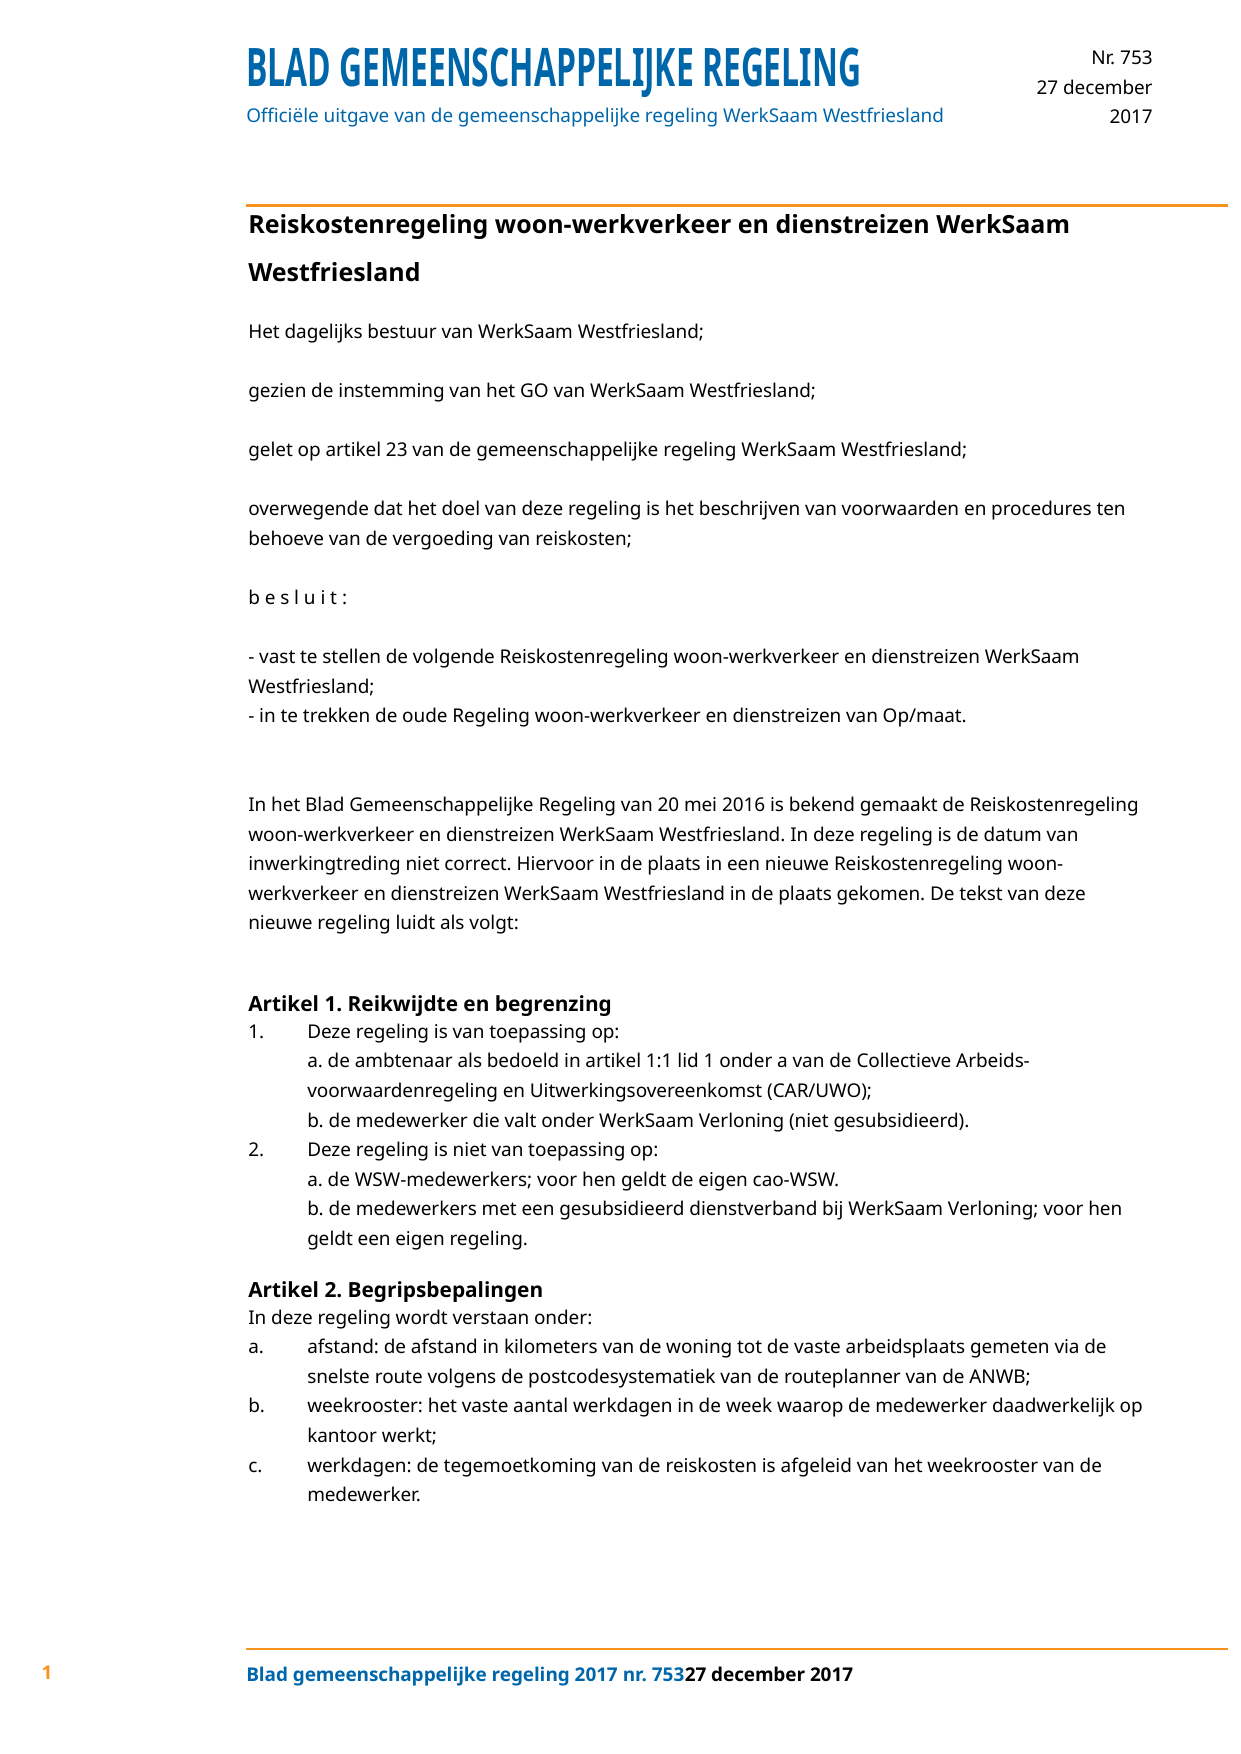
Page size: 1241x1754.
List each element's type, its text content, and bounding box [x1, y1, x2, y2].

list a. de WSW-medewerkers; voor hen geldt de eigen cao-WSW. [248, 1166, 1152, 1192]
list afstand: de afstand in kilometers van de woning tot de vaste arbeidsplaats gemeten via de snelste route volgens de postcodesystematiek van de routeplanner van de ANWB; [248, 1333, 1152, 1389]
text In het Blad Gemeenschappelijke Regeling van 20 mei 2016 is bekend gemaakt de Reiskostenregeling woon-werkverkeer en dienstreizen WerkSaam Westfriesland. In deze regeling is de datum van inwerkingtreding niet correct. Hiervoor in de plaats in een nieuwe Reiskostenregeling woon-werkverkeer en dienstreizen WerkSaam Westfriesland in de plaats gekomen. De tekst van deze nieuwe regeling luidt als volgt: [248, 791, 1152, 935]
list b. de medewerker die valt onder WerkSaam Verloning (niet gesubsidieerd). [248, 1107, 1152, 1132]
text Artikel 1. Reikwijdte en begrenzing [248, 989, 1152, 1018]
list Deze regeling is niet van toepassing op: [248, 1136, 1152, 1162]
list Deze regeling is van toepassing op: [248, 1018, 1152, 1044]
list weekrooster: het vaste aantal werkdagen in de week waarop de medewerker daadwerkelijk op kantoor werkt; [248, 1393, 1152, 1448]
text Reiskostenregeling woon-werkverkeer en dienstreizen WerkSaam Westfriesland [248, 207, 1152, 288]
picture [41, 47, 231, 172]
list b. de medewerkers met een gesubsidieerd dienstverband bij WerkSaam Verloning; voor hen geldt een eigen regeling. [248, 1196, 1152, 1251]
text - vast te stellen de volgende Reiskostenregeling woon-werkverkeer en dienstreizen WerkSaam Westfriesland; [248, 643, 1152, 699]
text overwegende dat het doel van deze regeling is het beschrijven van voorwaarden en procedures ten behoeve van de vergoeding van reiskosten; [248, 495, 1152, 551]
text - in te trekken de oude Regeling woon-werkverkeer en dienstreizen van Op/maat. [248, 702, 1152, 728]
list werkdagen: de tegemoetkoming van de reiskosten is afgeleid van het weekrooster van de medewerker. [248, 1452, 1152, 1507]
text gezien de instemming van het GO van WerkSaam Westfriesland; [248, 377, 1152, 403]
list a. de ambtenaar als bedoeld in artikel 1:1 lid 1 onder a van de Collectieve Arbeids-voorwaardenregeling en Uitwerkingsovereenkomst (CAR/UWO); [248, 1048, 1152, 1103]
text b e s l u i t : [248, 584, 1152, 610]
text Het dagelijks bestuur van WerkSaam Westfriesland; [248, 318, 1152, 344]
text Artikel 2. Begripsbepalingen [248, 1276, 1152, 1304]
text In deze regeling wordt verstaan onder: [248, 1304, 1152, 1330]
text gelet op artikel 23 van de gemeenschappelijke regeling WerkSaam Westfriesland; [248, 436, 1152, 462]
